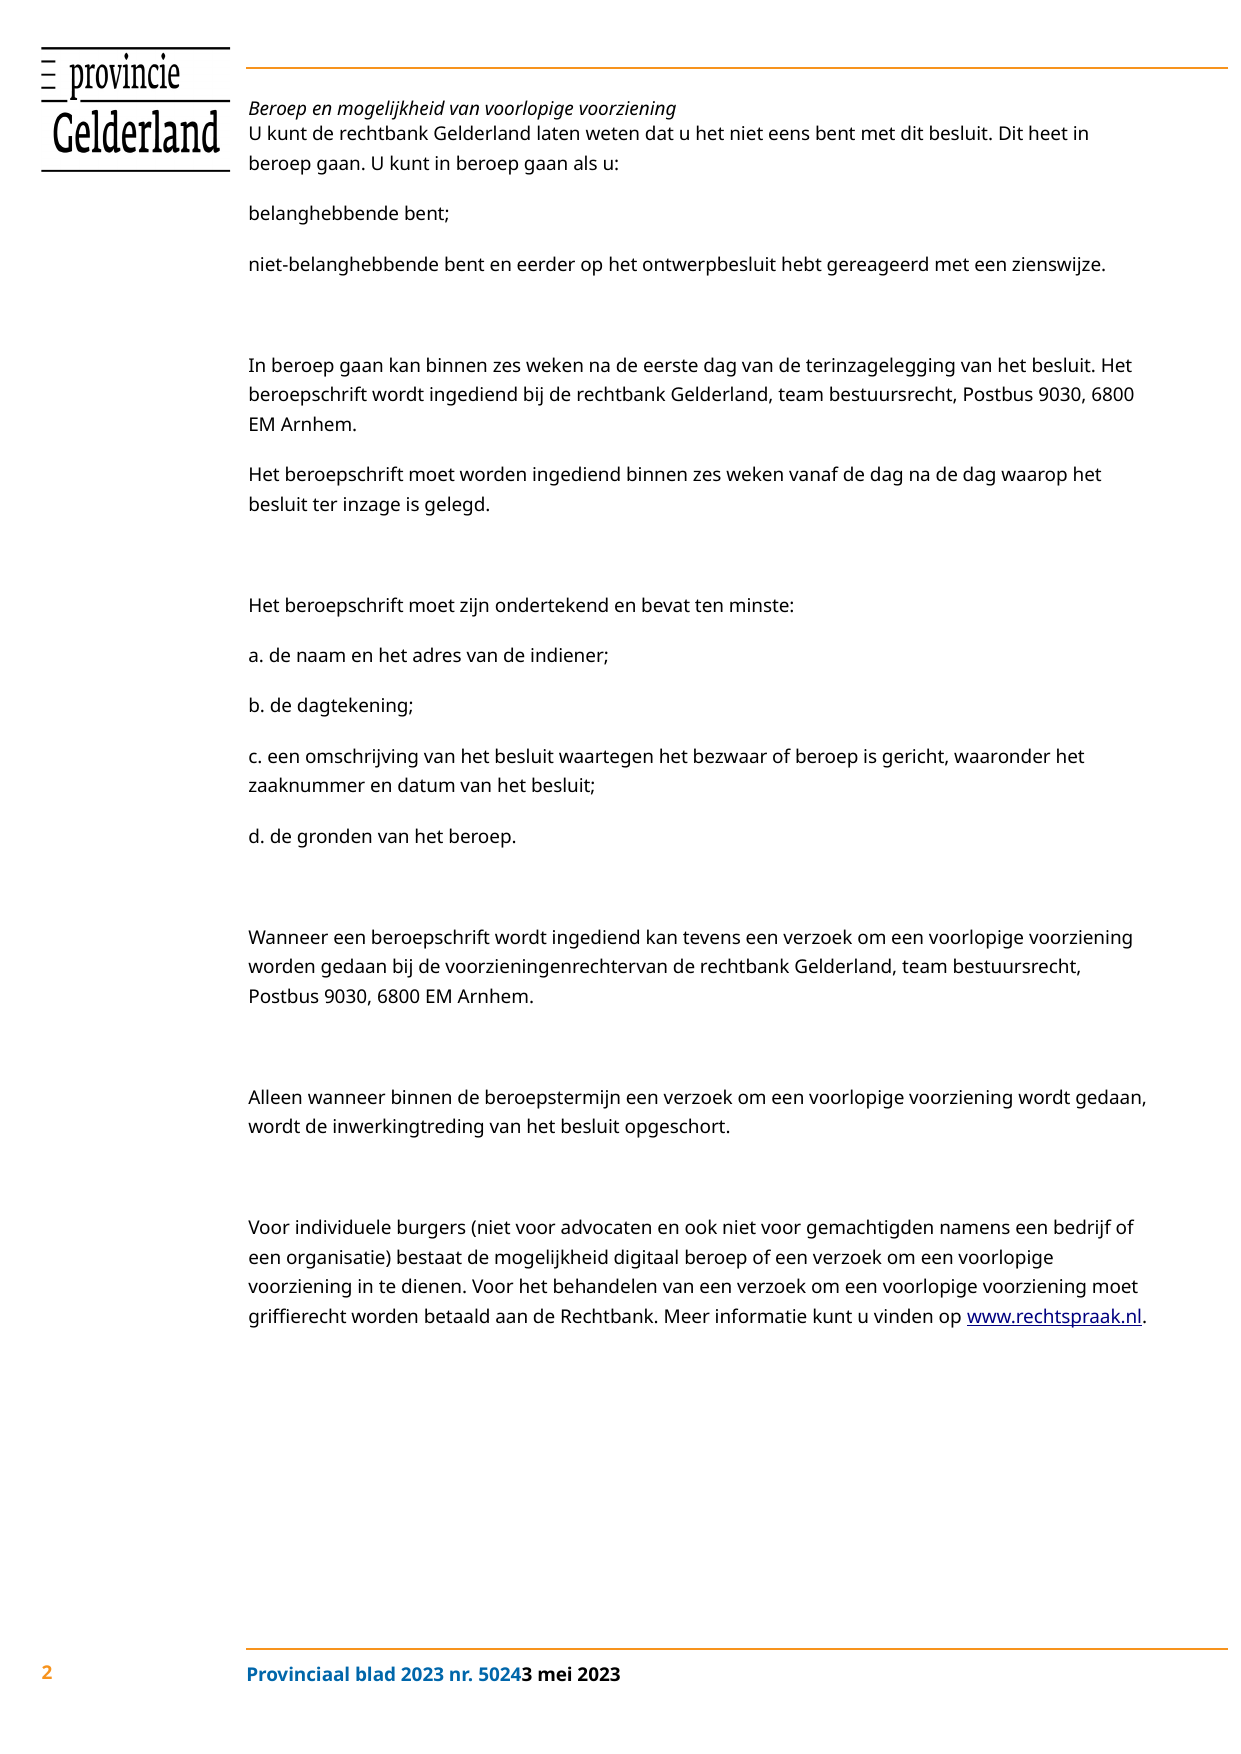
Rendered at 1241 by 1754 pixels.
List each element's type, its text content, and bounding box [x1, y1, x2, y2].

text U kunt de rechtbank Gelderland laten weten dat u het niet eens bent met dit besluit. Dit heet in beroep gaan. U kunt in beroep gaan als u: [248, 121, 1152, 176]
text a. de naam en het adres van de indiener; [248, 642, 1152, 668]
picture [41, 47, 231, 172]
text c. een omschrijving van het besluit waartegen het bezwaar of beroep is gericht, waaronder het zaaknummer en datum van het besluit; [248, 743, 1152, 798]
text Beroep en mogelijkheid van voorlopige voorziening [248, 95, 1152, 121]
text niet-belanghebbende bent en eerder op het ontwerpbesluit hebt gereageerd met een zienswijze. [248, 251, 1152, 277]
text b. de dagtekening; [248, 693, 1152, 718]
text Het beroepschrift moet zijn ondertekend en bevat ten minste: [248, 592, 1152, 617]
text In beroep gaan kan binnen zes weken na de eerste dag van de terinzagelegging van het besluit. Het beroepschrift wordt ingediend bij de rechtbank Gelderland, team bestuursrecht, Postbus 9030, 6800 EM Arnhem. [248, 352, 1152, 437]
text Het beroepschrift moet worden ingediend binnen zes weken vanaf de dag na de dag waarop het besluit ter inzage is gelegd. [248, 461, 1152, 517]
text belanghebbende bent; [248, 201, 1152, 226]
text Voor individuele burgers (niet voor advocaten en ook niet voor gemachtigden namens een bedrijf of een organisatie) bestaat de mogelijkheid digitaal beroep of een verzoek om een voorlopige voorziening in te dienen. Voor het behandelen van een verzoek om een voorlopige voorziening moet griffierecht worden betaald aan de Rechtbank. Meer informatie kunt u vinden op www.rechtspraak.nl. [248, 1214, 1152, 1329]
text d. de gronden van het beroep. [248, 823, 1152, 849]
text Alleen wanneer binnen de beroepstermijn een verzoek om een voorlopige voorziening wordt gedaan, wordt de inwerkingtreding van het besluit opgeschort. [248, 1084, 1152, 1139]
text Wanneer een beroepschrift wordt ingediend kan tevens een verzoek om een voorlopige voorziening worden gedaan bij de voorzieningenrechtervan de rechtbank Gelderland, team bestuursrecht, Postbus 9030, 6800 EM Arnhem. [248, 924, 1152, 1009]
